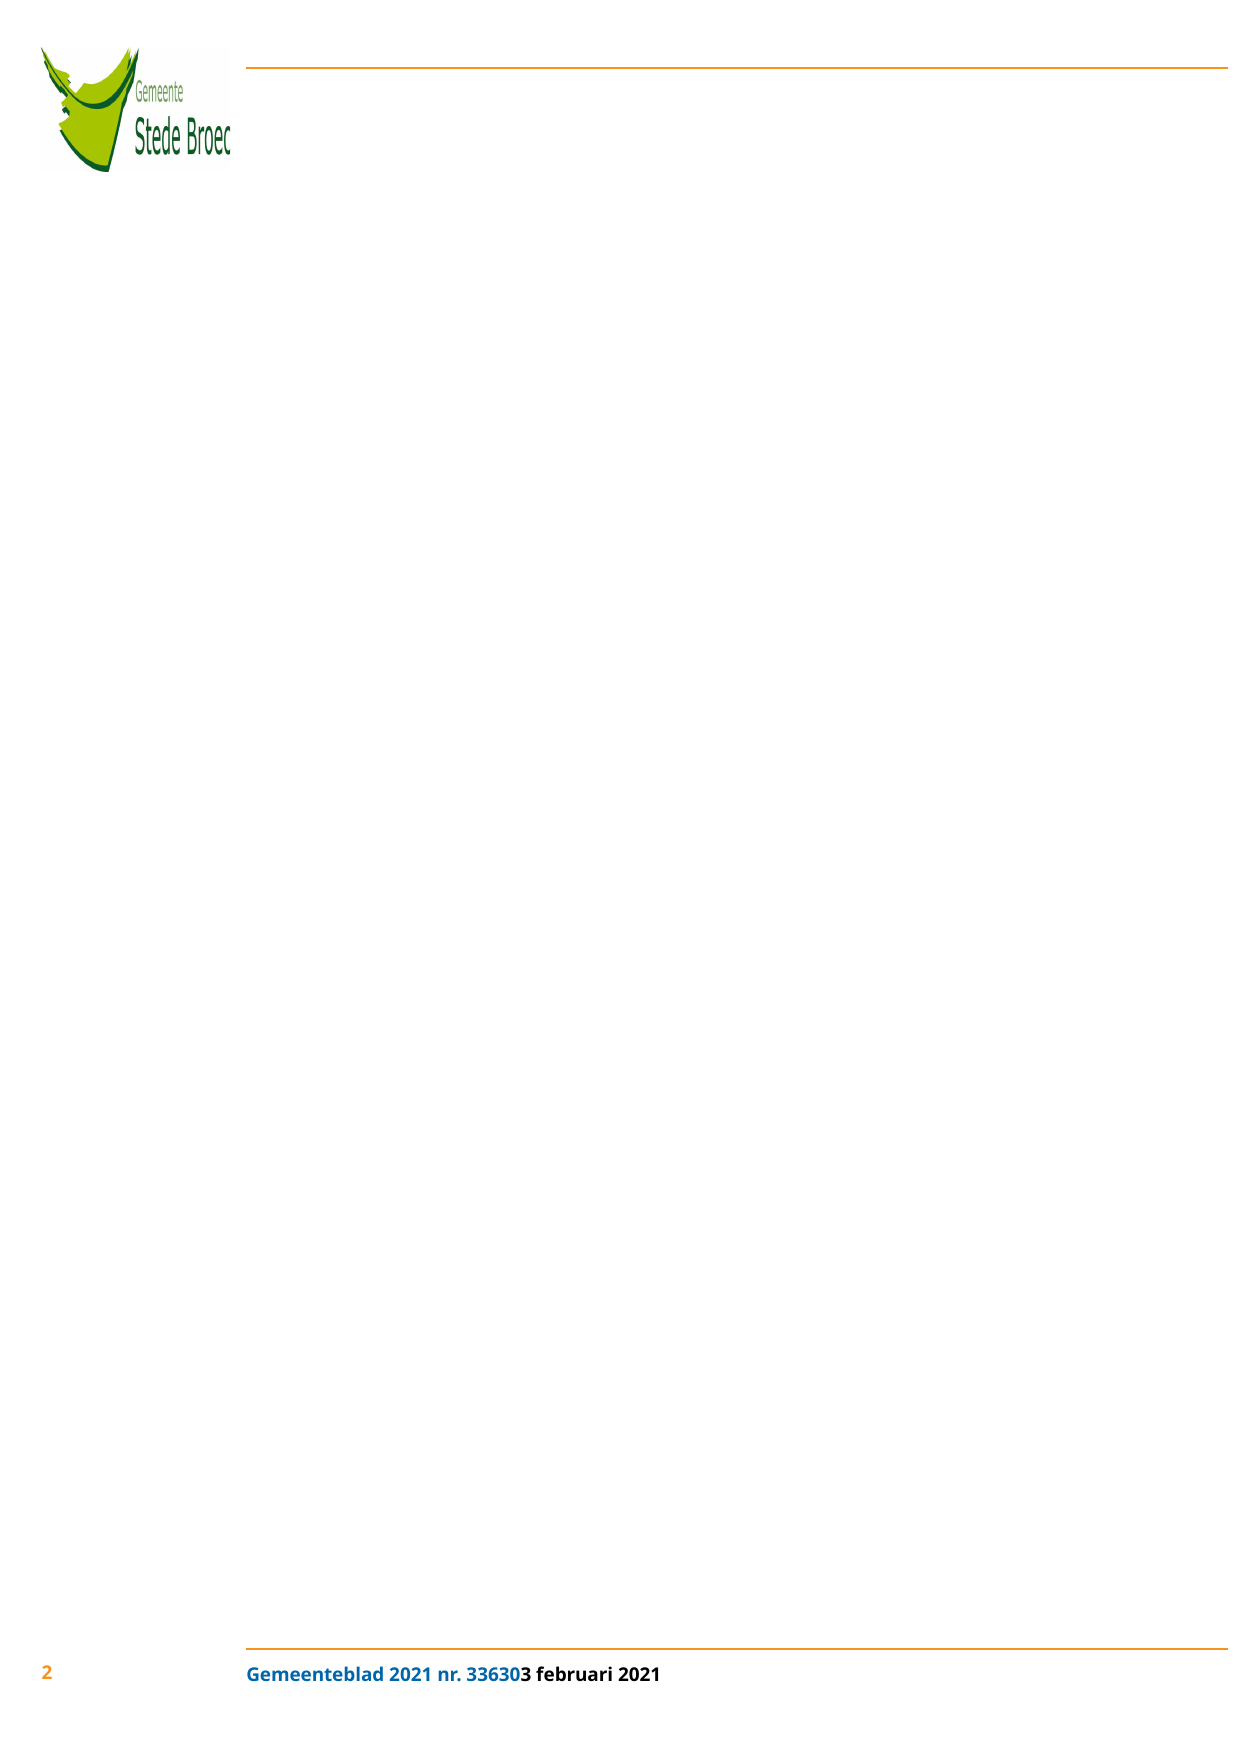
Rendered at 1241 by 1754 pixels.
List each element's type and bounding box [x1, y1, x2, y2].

picture [41, 47, 231, 172]
